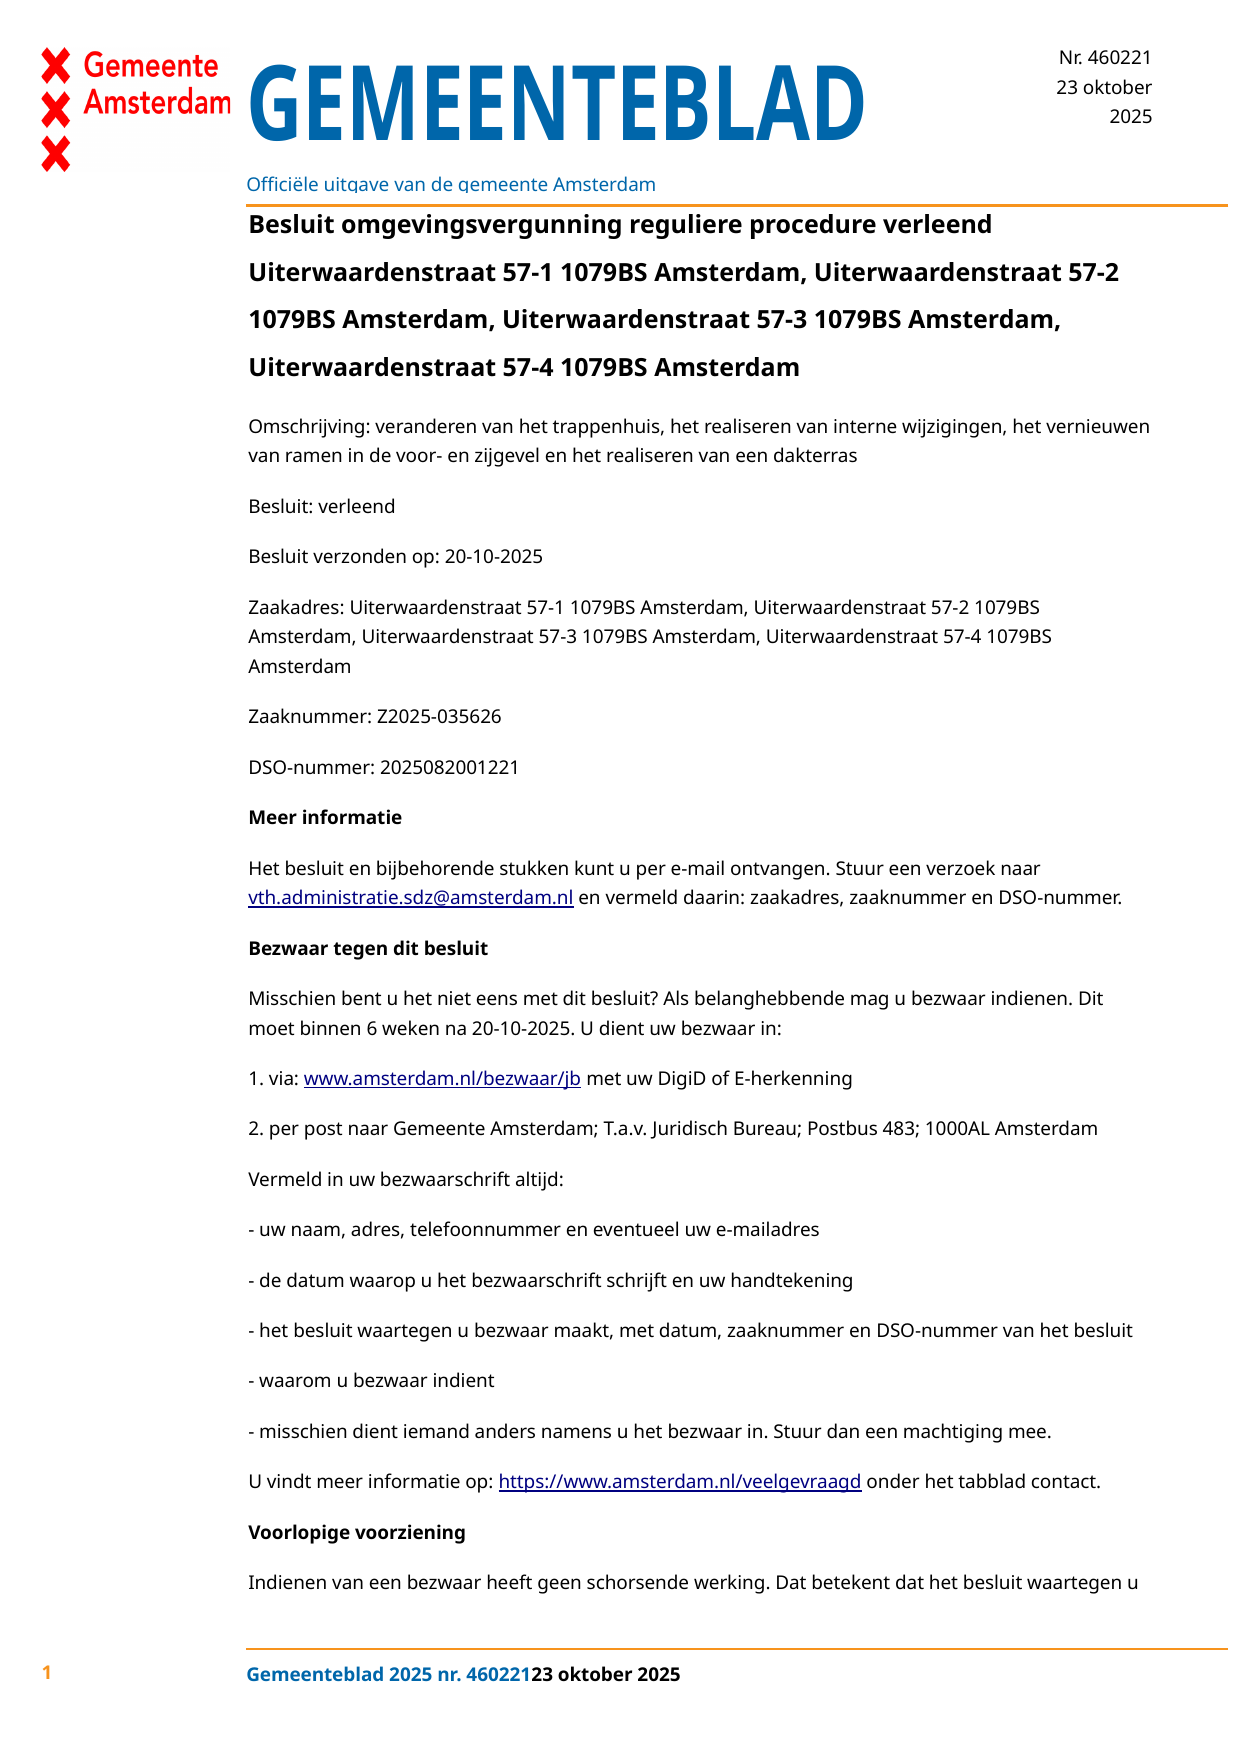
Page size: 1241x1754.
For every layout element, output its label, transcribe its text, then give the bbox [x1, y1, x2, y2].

text - misschien dient iemand anders namens u het bezwaar in. Stuur dan een machtiging mee. [248, 1418, 1152, 1444]
text 1. via: www.amsterdam.nl/bezwaar/jb met uw DigiD of E-herkenning [248, 1065, 1152, 1091]
text Omschrijving: veranderen van het trappenhuis, het realiseren van interne wijzigingen, het vernieuwen van ramen in de voor- en zijgevel en het realiseren van een dakterras [248, 413, 1152, 468]
text DSO-nummer: 2025082001221 [248, 754, 1152, 780]
text U vindt meer informatie op: https://www.amsterdam.nl/veelgevraagd onder het tabblad contact. [248, 1468, 1152, 1494]
text Zaaknummer: Z2025-035626 [248, 703, 1152, 729]
text Vermeld in uw bezwaarschrift altijd: [248, 1166, 1152, 1192]
text Indienen van een bezwaar heeft geen schorsende werking. Dat betekent dat het besluit waartegen u [248, 1569, 1152, 1595]
text Misschien bent u het niet eens met dit besluit? Als belanghebbende mag u bezwaar indienen. Dit moet binnen 6 weken na 20-10-2025. U dient uw bezwaar in: [248, 985, 1152, 1041]
text Voorlopige voorziening [248, 1519, 1152, 1545]
text Besluit: verleend [248, 493, 1152, 519]
text Meer informatie [248, 804, 1152, 830]
text Besluit omgevingsvergunning reguliere procedure verleend Uiterwaardenstraat 57-1 1079BS Amsterdam, Uiterwaardenstraat 57-2 1079BS Amsterdam, Uiterwaardenstraat 57-3 1079BS Amsterdam, Uiterwaardenstraat 57-4 1079BS Amsterdam [248, 207, 1152, 384]
picture [41, 47, 231, 172]
text - de datum waarop u het bezwaarschrift schrijft en uw handtekening [248, 1267, 1152, 1293]
text - het besluit waartegen u bezwaar maakt, met datum, zaaknummer en DSO-nummer van het besluit [248, 1317, 1152, 1343]
text Besluit verzonden op: 20-10-2025 [248, 543, 1152, 569]
text Het besluit en bijbehorende stukken kunt u per e-mail ontvangen. Stuur een verzoek naar vth.administratie.sdz@amsterdam.nl en vermeld daarin: zaakadres, zaaknummer en DSO-nummer. [248, 855, 1152, 910]
text Zaakadres: Uiterwaardenstraat 57-1 1079BS Amsterdam, Uiterwaardenstraat 57-2 1079BS Amsterdam, Uiterwaardenstraat 57-3 1079BS Amsterdam, Uiterwaardenstraat 57-4 1079BS Amsterdam [248, 594, 1152, 679]
text Bezwaar tegen dit besluit [248, 935, 1152, 961]
text 2. per post naar Gemeente Amsterdam; T.a.v. Juridisch Bureau; Postbus 483; 1000AL Amsterdam [248, 1116, 1152, 1141]
text - uw naam, adres, telefoonnummer en eventueel uw e-mailadres [248, 1216, 1152, 1242]
text - waarom u bezwaar indient [248, 1368, 1152, 1393]
